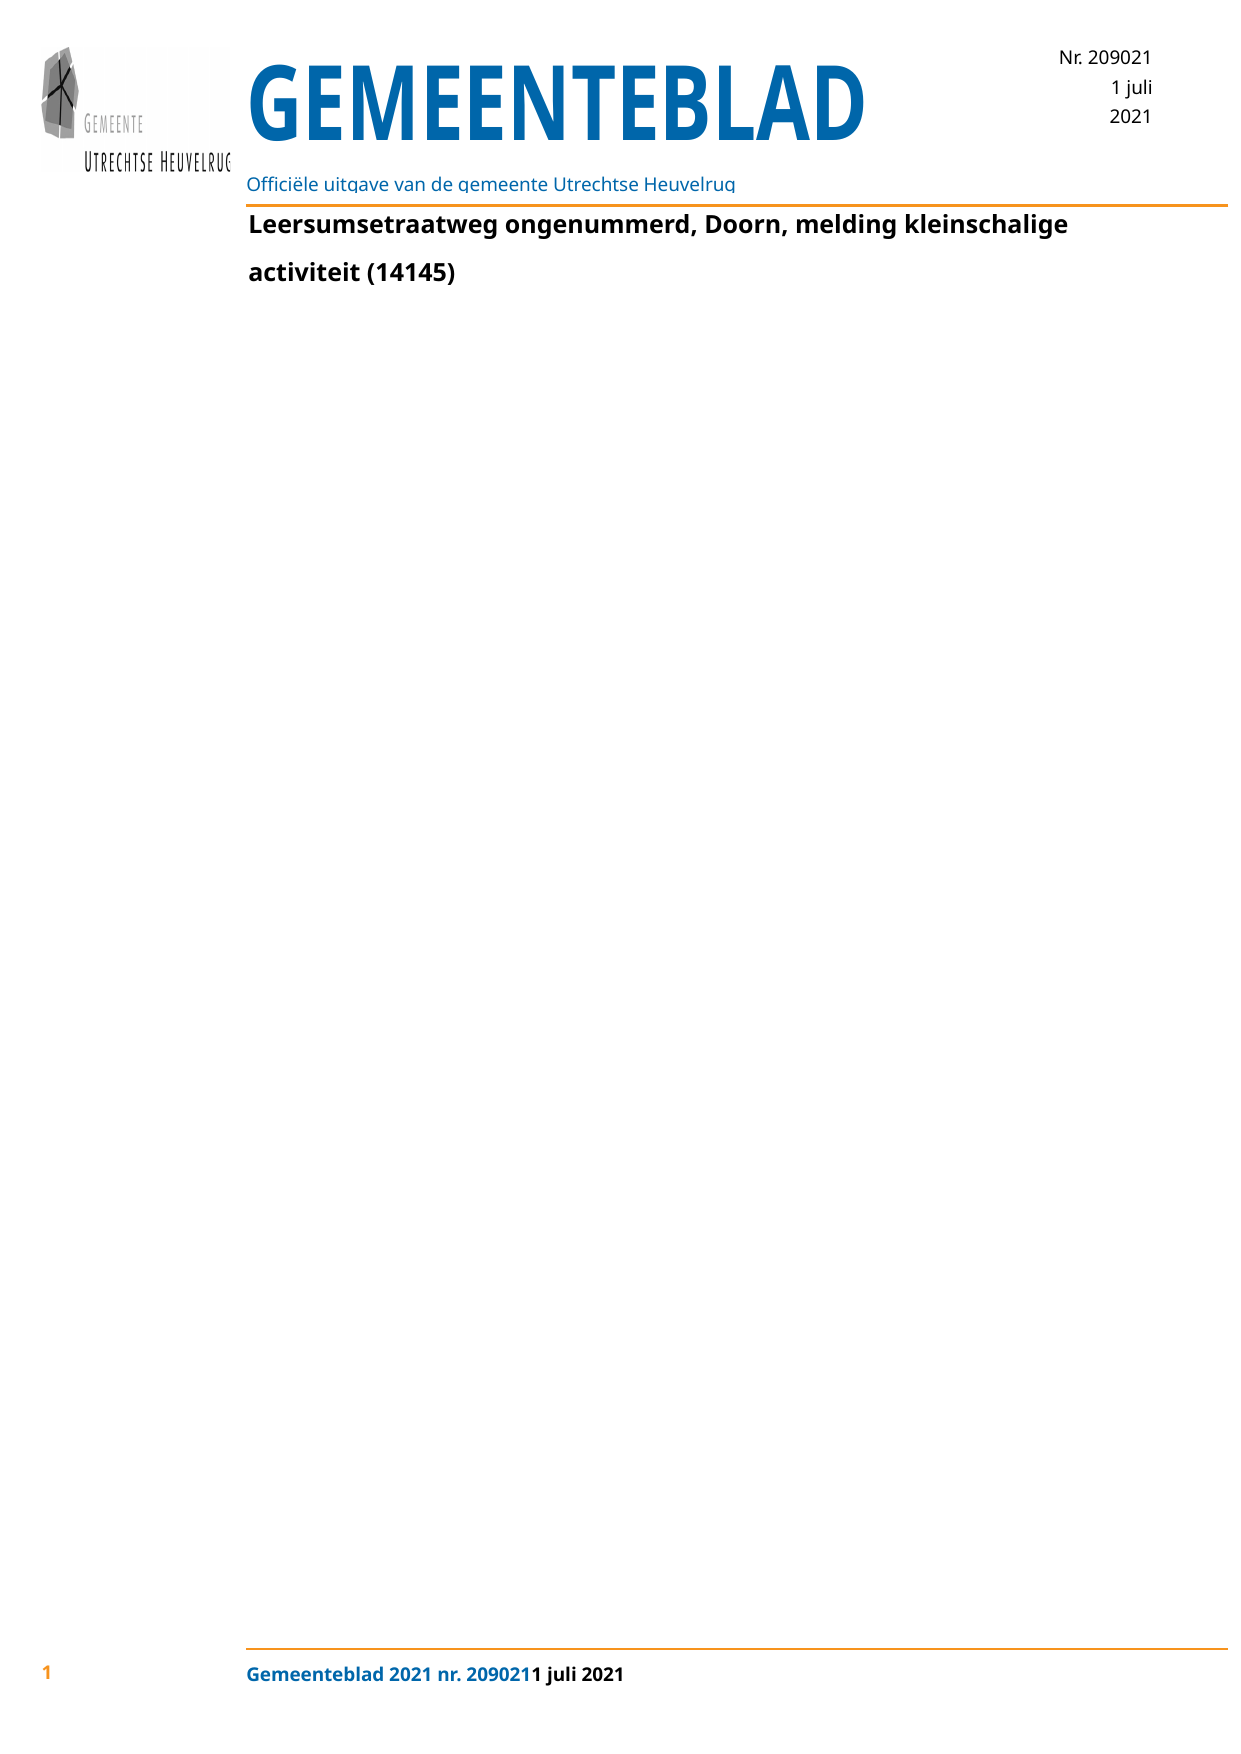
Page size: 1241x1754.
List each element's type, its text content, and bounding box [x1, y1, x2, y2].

picture [41, 47, 231, 172]
text Leersumsetraatweg ongenummerd, Doorn, melding kleinschalige activiteit (14145) [248, 207, 1152, 288]
